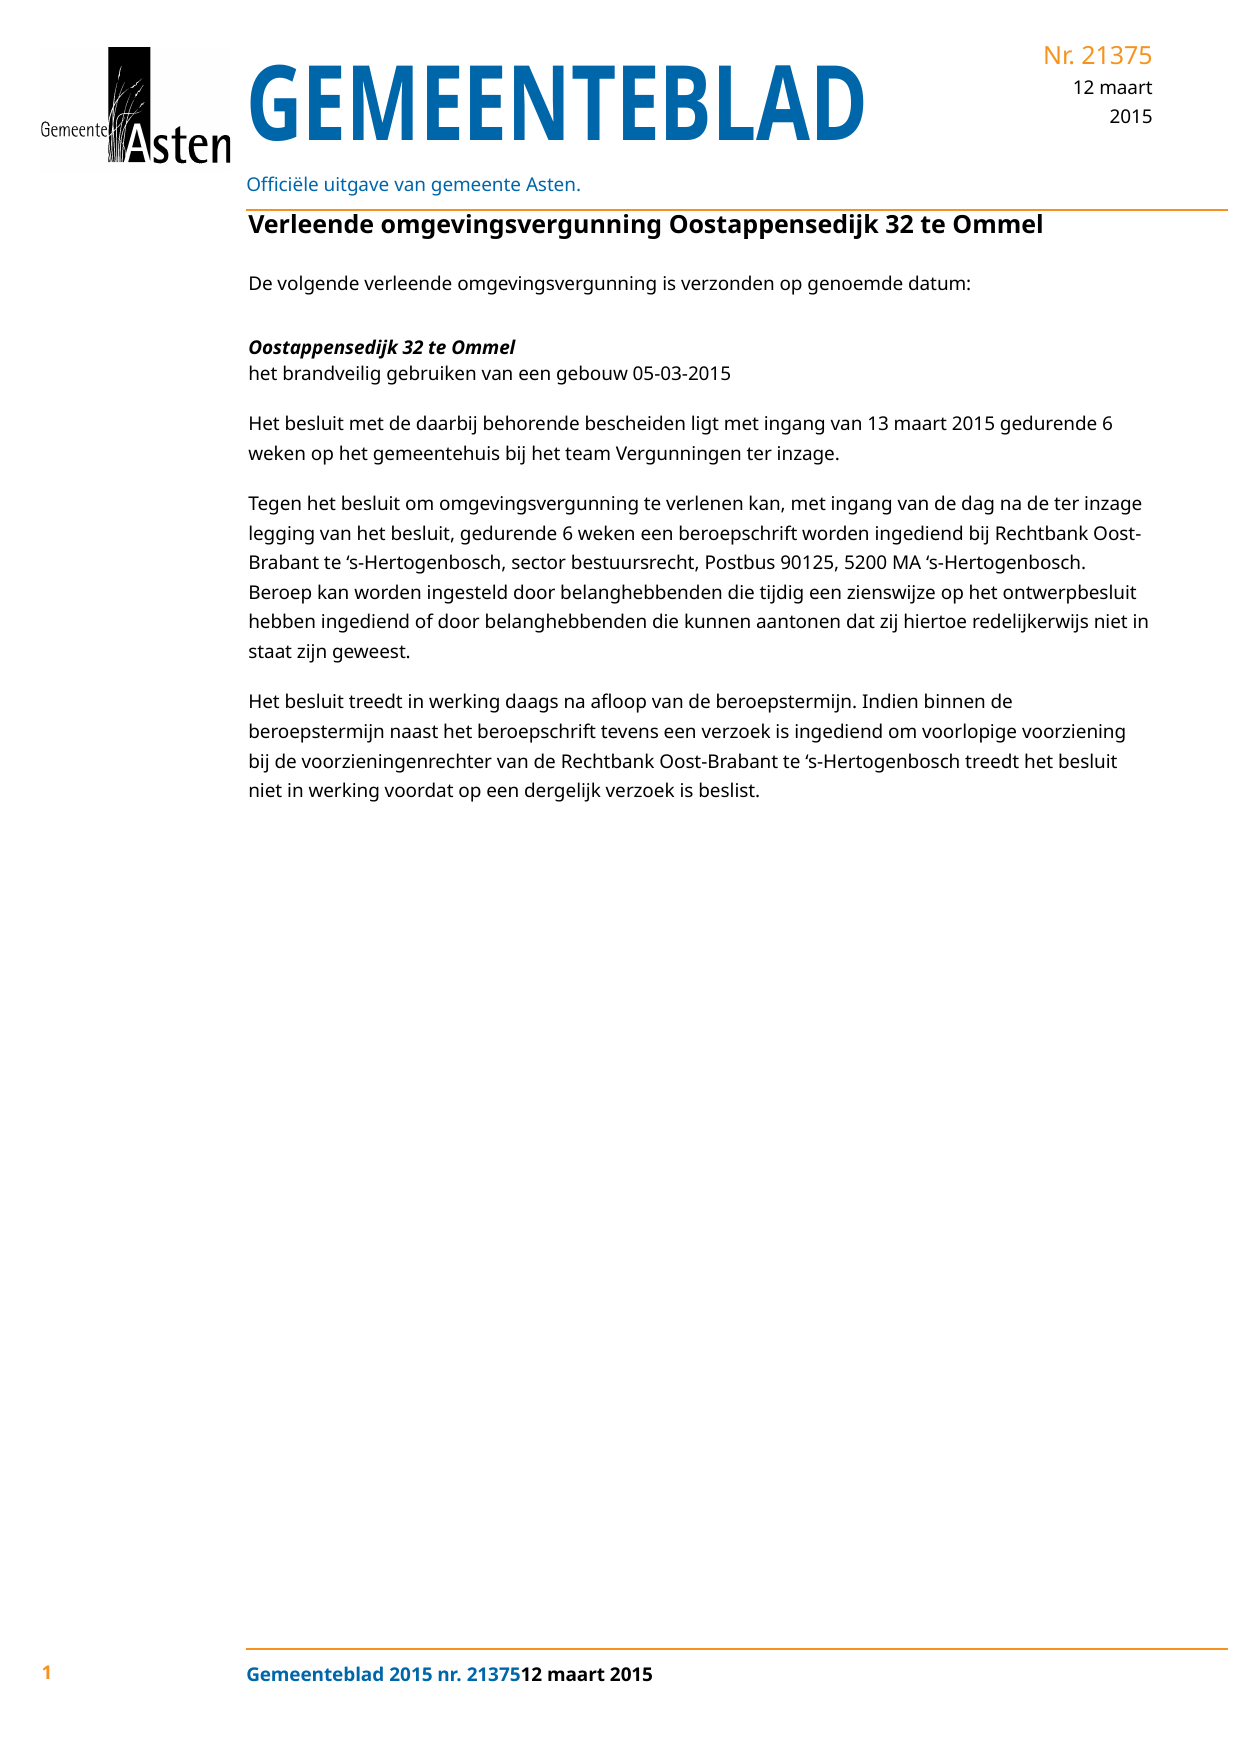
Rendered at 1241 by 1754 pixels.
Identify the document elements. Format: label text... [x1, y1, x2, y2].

picture [41, 47, 231, 172]
text Oostappensedijk 32 te Ommel [248, 334, 1152, 360]
text Verleende omgevingsvergunning Oostappensedijk 32 te Ommel [248, 211, 1152, 241]
text het brandveilig gebruiken van een gebouw 05-03-2015 [248, 360, 1152, 386]
text Tegen het besluit om omgevingsvergunning te verlenen kan, met ingang van de dag na de ter inzage legging van het besluit, gedurende 6 weken een beroepschrift worden ingediend bij Rechtbank Oost-Brabant te ‘s-Hertogenbosch, sector bestuursrecht, Postbus 90125, 5200 MA ‘s-Hertogenbosch. Beroep kan worden ingesteld door belanghebbenden die tijdig een zienswijze op het ontwerpbesluit hebben ingediend of door belanghebbenden die kunnen aantonen dat zij hiertoe redelijkerwijs niet in staat zijn geweest. [248, 490, 1152, 664]
text Het besluit treedt in werking daags na afloop van de beroepstermijn. Indien binnen de beroepstermijn naast het beroepschrift tevens een verzoek is ingediend om voorlopige voorziening bij de voorzieningenrechter van de Rechtbank Oost-Brabant te ‘s-Hertogenbosch treedt het besluit niet in werking voordat op een dergelijk verzoek is beslist. [248, 689, 1152, 803]
text De volgende verleende omgevingsvergunning is verzonden op genoemde datum: [248, 270, 1152, 296]
text Het besluit met de daarbij behorende bescheiden ligt met ingang van 13 maart 2015 gedurende 6 weken op het gemeentehuis bij het team Vergunningen ter inzage. [248, 410, 1152, 466]
